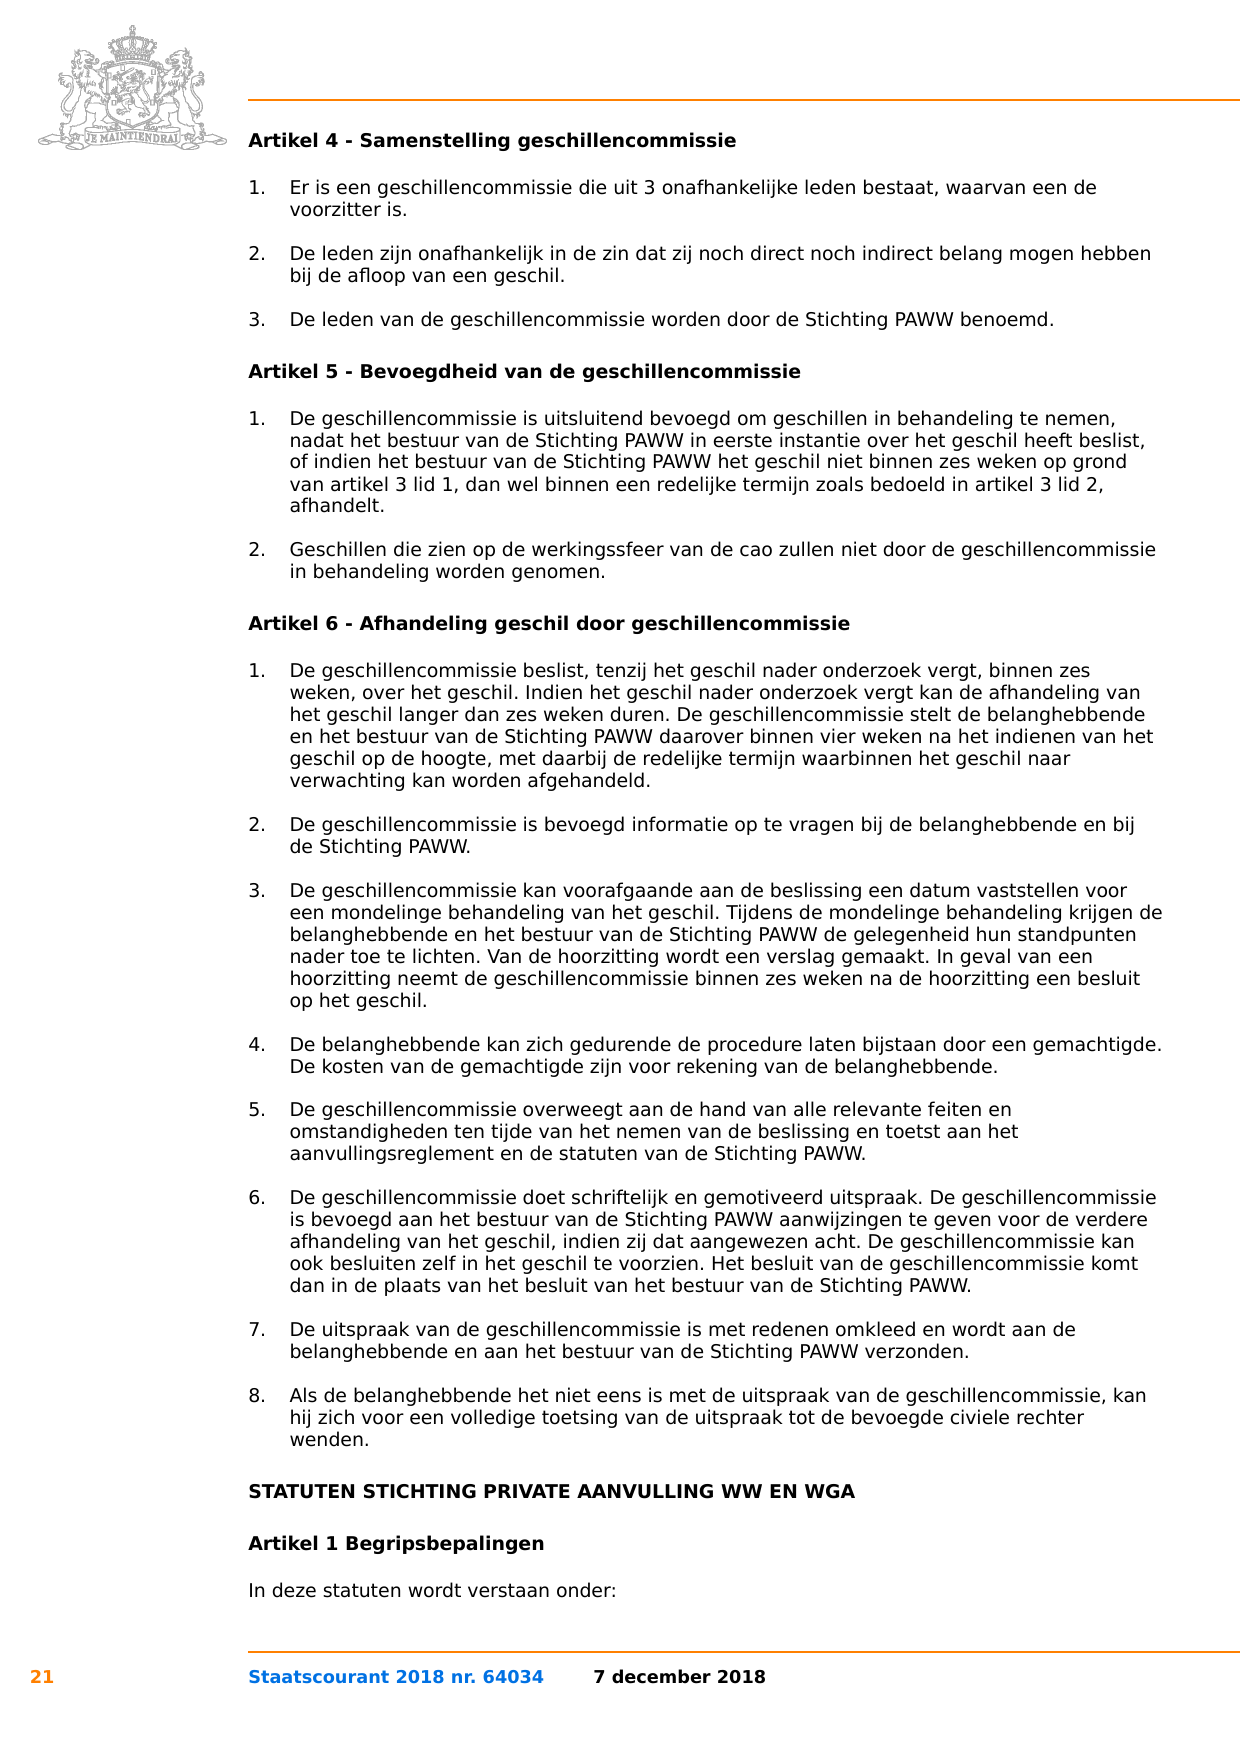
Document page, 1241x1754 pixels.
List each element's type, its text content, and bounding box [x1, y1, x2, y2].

text 7. De uitspraak van de geschillencommissie is met redenen omkleed en wordt aan de belanghebbende en aan het bestuur van de Stichting PAWW verzonden. [248, 1319, 1163, 1363]
subtitle Artikel 5 - Bevoegdheid van de geschillencommissie [248, 361, 1163, 382]
subtitle Artikel 4 - Samenstelling geschillencommissie [248, 130, 1163, 152]
text 2. De geschillencommissie is bevoegd informatie op te vragen bij de belanghebbende en bij de Stichting PAWW. [248, 814, 1163, 858]
subtitle Artikel 6 - Afhandeling geschil door geschillencommissie [248, 613, 1163, 635]
text 6. De geschillencommissie doet schriftelijk en gemotiveerd uitspraak. De geschillencommissie is bevoegd aan het bestuur van de Stichting PAWW aanwijzingen te geven voor de verdere afhandeling van het geschil, indien zij dat aangewezen acht. De geschillencommissie kan ook besluiten zelf in het geschil te voorzien. Het besluit van de geschillencommissie komt dan in de plaats van het besluit van het bestuur van de Stichting PAWW. [248, 1187, 1163, 1297]
subtitle STATUTEN STICHTING PRIVATE AANVULLING WW EN WGA [248, 1481, 1163, 1503]
text 1. De geschillencommissie is uitsluitend bevoegd om geschillen in behandeling te nemen, nadat het bestuur van de Stichting PAWW in eerste instantie over het geschil heeft beslist, of indien het bestuur van de Stichting PAWW het geschil niet binnen zes weken op grond van artikel 3 lid 1, dan wel binnen een redelijke termijn zoals bedoeld in artikel 3 lid 2, afhandelt. [248, 407, 1163, 517]
text 1. De geschillencommissie beslist, tenzij het geschil nader onderzoek vergt, binnen zes weken, over het geschil. Indien het geschil nader onderzoek vergt kan de afhandeling van het geschil langer dan zes weken duren. De geschillencommissie stelt de belanghebbende en het bestuur van de Stichting PAWW daarover binnen vier weken na het indienen van het geschil op de hoogte, met daarbij de redelijke termijn waarbinnen het geschil naar verwachting kan worden afgehandeld. [248, 660, 1163, 792]
text 3. De geschillencommissie kan voorafgaande aan de beslissing een datum vaststellen voor een mondelinge behandeling van het geschil. Tijdens de mondelinge behandeling krijgen de belanghebbende en het bestuur van de Stichting PAWW de gelegenheid hun standpunten nader toe te lichten. Van de hoorzitting wordt een verslag gemaakt. In geval van een hoorzitting neemt de geschillencommissie binnen zes weken na de hoorzitting een besluit op het geschil. [248, 880, 1163, 1012]
picture [38, 25, 227, 150]
subtitle Artikel 1 Begripsbepalingen [248, 1533, 1163, 1555]
text 4. De belanghebbende kan zich gedurende de procedure laten bijstaan door een gemachtigde. De kosten van de gemachtigde zijn voor rekening van de belanghebbende. [248, 1033, 1163, 1077]
text 3. De leden van de geschillencommissie worden door de Stichting PAWW benoemd. [248, 308, 1163, 331]
text 8. Als de belanghebbende het niet eens is met de uitspraak van de geschillencommissie, kan hij zich voor een volledige toetsing van de uitspraak tot de bevoegde civiele rechter wenden. [248, 1385, 1163, 1451]
text 2. De leden zijn onafhankelijk in de zin dat zij noch direct noch indirect belang mogen hebben bij de afloop van een geschil. [248, 243, 1163, 287]
text In deze statuten wordt verstaan onder: [248, 1580, 1163, 1602]
text 2. Geschillen die zien op de werkingssfeer van de cao zullen niet door de geschillencommissie in behandeling worden genomen. [248, 539, 1163, 583]
text 5. De geschillencommissie overweegt aan de hand van alle relevante feiten en omstandigheden ten tijde van het nemen van de beslissing en toetst aan het aanvullingsreglement en de statuten van de Stichting PAWW. [248, 1099, 1163, 1165]
text 1. Er is een geschillencommissie die uit 3 onafhankelijke leden bestaat, waarvan een de voorzitter is. [248, 177, 1163, 221]
